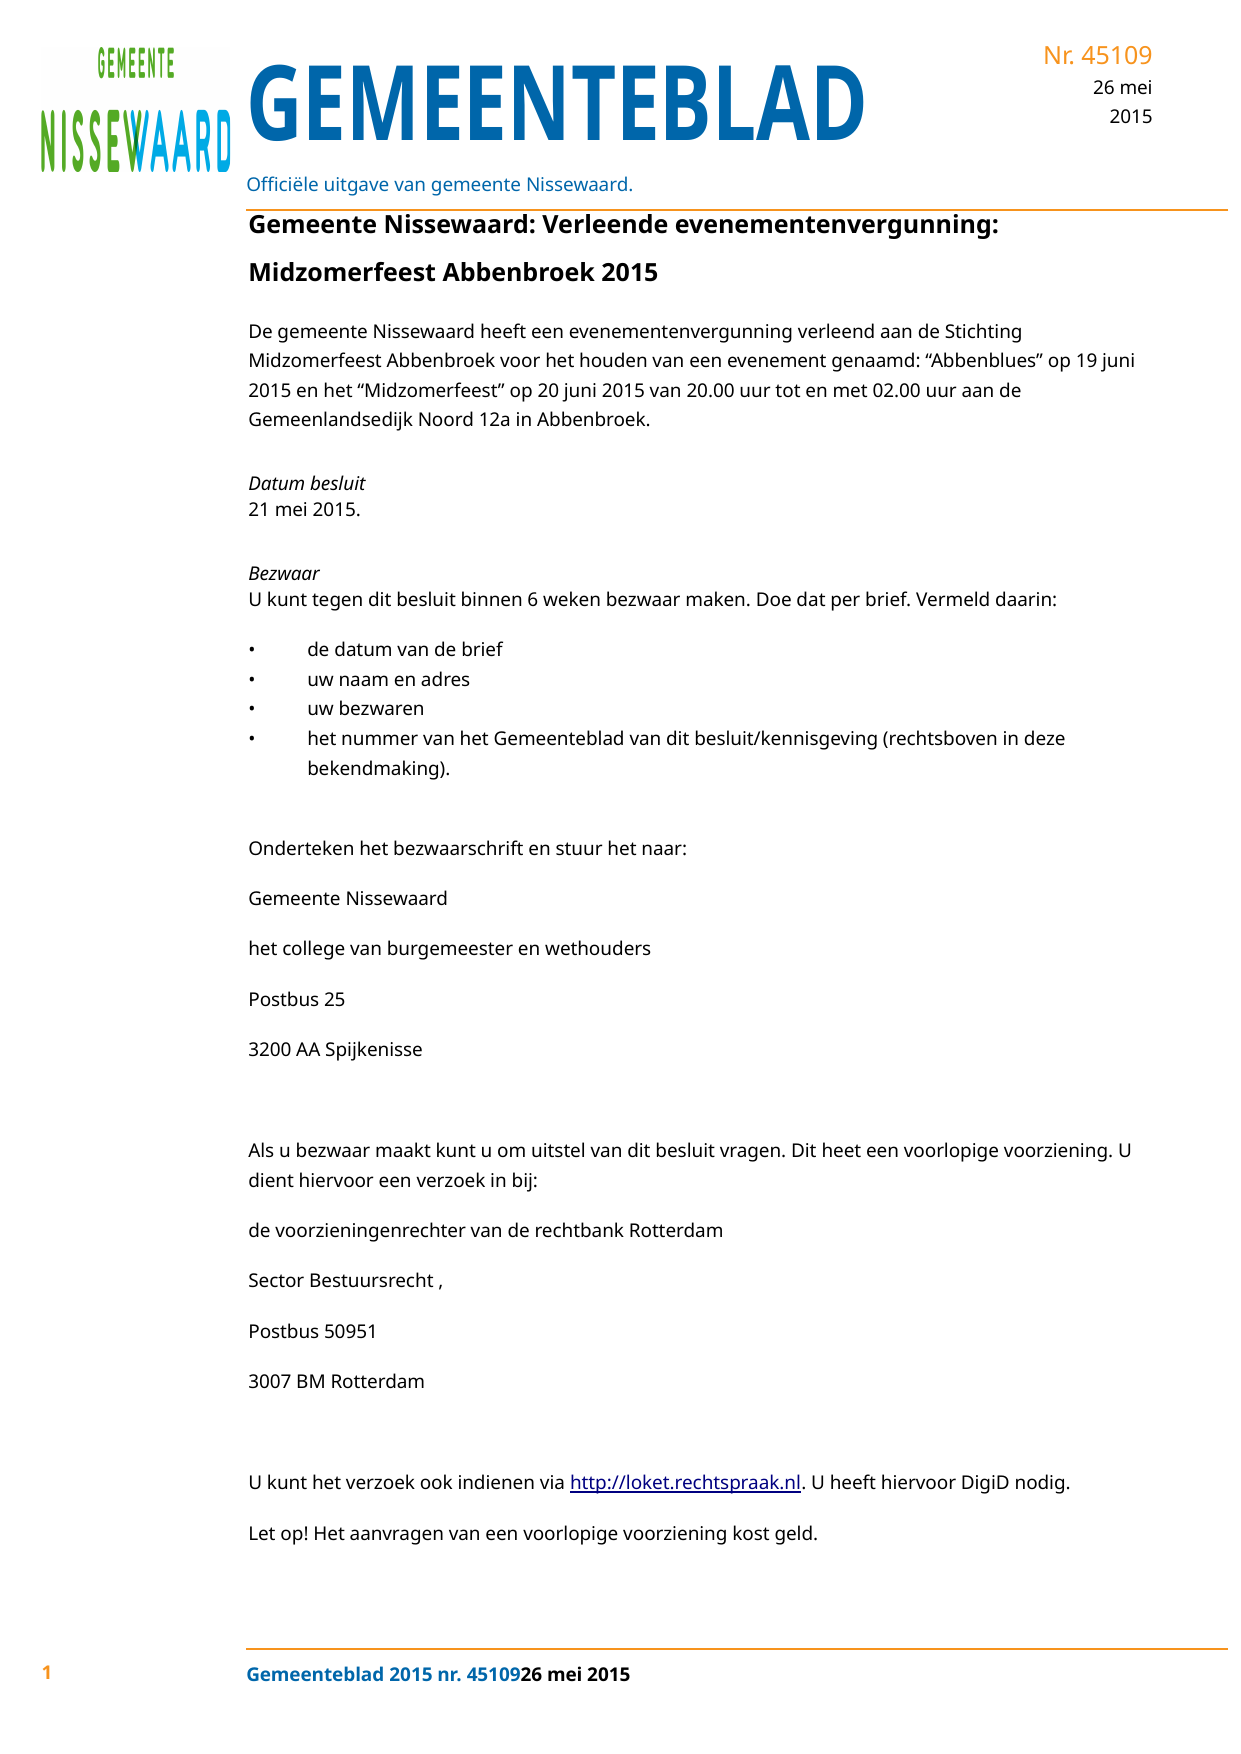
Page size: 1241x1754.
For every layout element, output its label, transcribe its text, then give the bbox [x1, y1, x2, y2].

picture [222, 122, 227, 160]
text Let op! Het aanvragen van een voorlopige voorziening kost geld. [248, 1520, 1152, 1546]
picture [200, 151, 206, 172]
text 21 mei 2015. [248, 496, 1152, 522]
picture [201, 122, 206, 138]
picture [41, 47, 231, 172]
text U kunt het verzoek ook indienen via http://loket.rechtspraak.nl. U heeft hiervoor DigiD nodig. [248, 1469, 1152, 1495]
list uw bezwaren [248, 696, 1152, 721]
list het nummer van het Gemeenteblad van dit besluit/kennisgeving (rechtsboven in deze bekendmaking). [248, 725, 1152, 781]
text 3200 AA Spijkenisse [248, 1036, 1152, 1062]
text de voorzieningenrechter van de rechtbank Rotterdam [248, 1217, 1152, 1243]
picture [154, 157, 165, 172]
text Datum besluit [248, 471, 1152, 496]
text Onderteken het bezwaarschrift en stuur het naar: [248, 835, 1152, 861]
text Gemeente Nissewaard: Verleende evenementenvergunning: Midzomerfeest Abbenbroek 2015 [248, 211, 1152, 288]
text Sector Bestuursrecht , [248, 1268, 1152, 1293]
list de datum van de brief [248, 636, 1152, 662]
list uw naam en adres [248, 666, 1152, 692]
picture [176, 157, 187, 172]
text Bezwaar [248, 560, 1152, 586]
text Postbus 50951 [248, 1318, 1152, 1344]
text 3007 BM Rotterdam [248, 1368, 1152, 1394]
text Als u bezwaar maakt kunt u om uitstel van dit besluit vragen. Dit heet een voorlopige voorziening. U dient hiervoor een verzoek in bij: [248, 1137, 1152, 1193]
text U kunt tegen dit besluit binnen 6 weken bezwaar maken. Doe dat per brief. Vermeld daarin: [248, 586, 1152, 612]
text De gemeente Nissewaard heeft een evenementenvergunning verleend aan de Stichting Midzomerfeest Abbenbroek voor het houden van een evenement genaamd: “Abbenblues” op 19 juni 2015 en het “Midzomerfeest” op 20 juni 2015 van 20.00 uur tot en met 02.00 uur aan de Gemeenlandsedijk Noord 12a in Abbenbroek. [248, 318, 1152, 432]
text Gemeente Nissewaard [248, 885, 1152, 911]
text het college van burgemeester en wethouders [248, 936, 1152, 961]
text Postbus 25 [248, 986, 1152, 1012]
